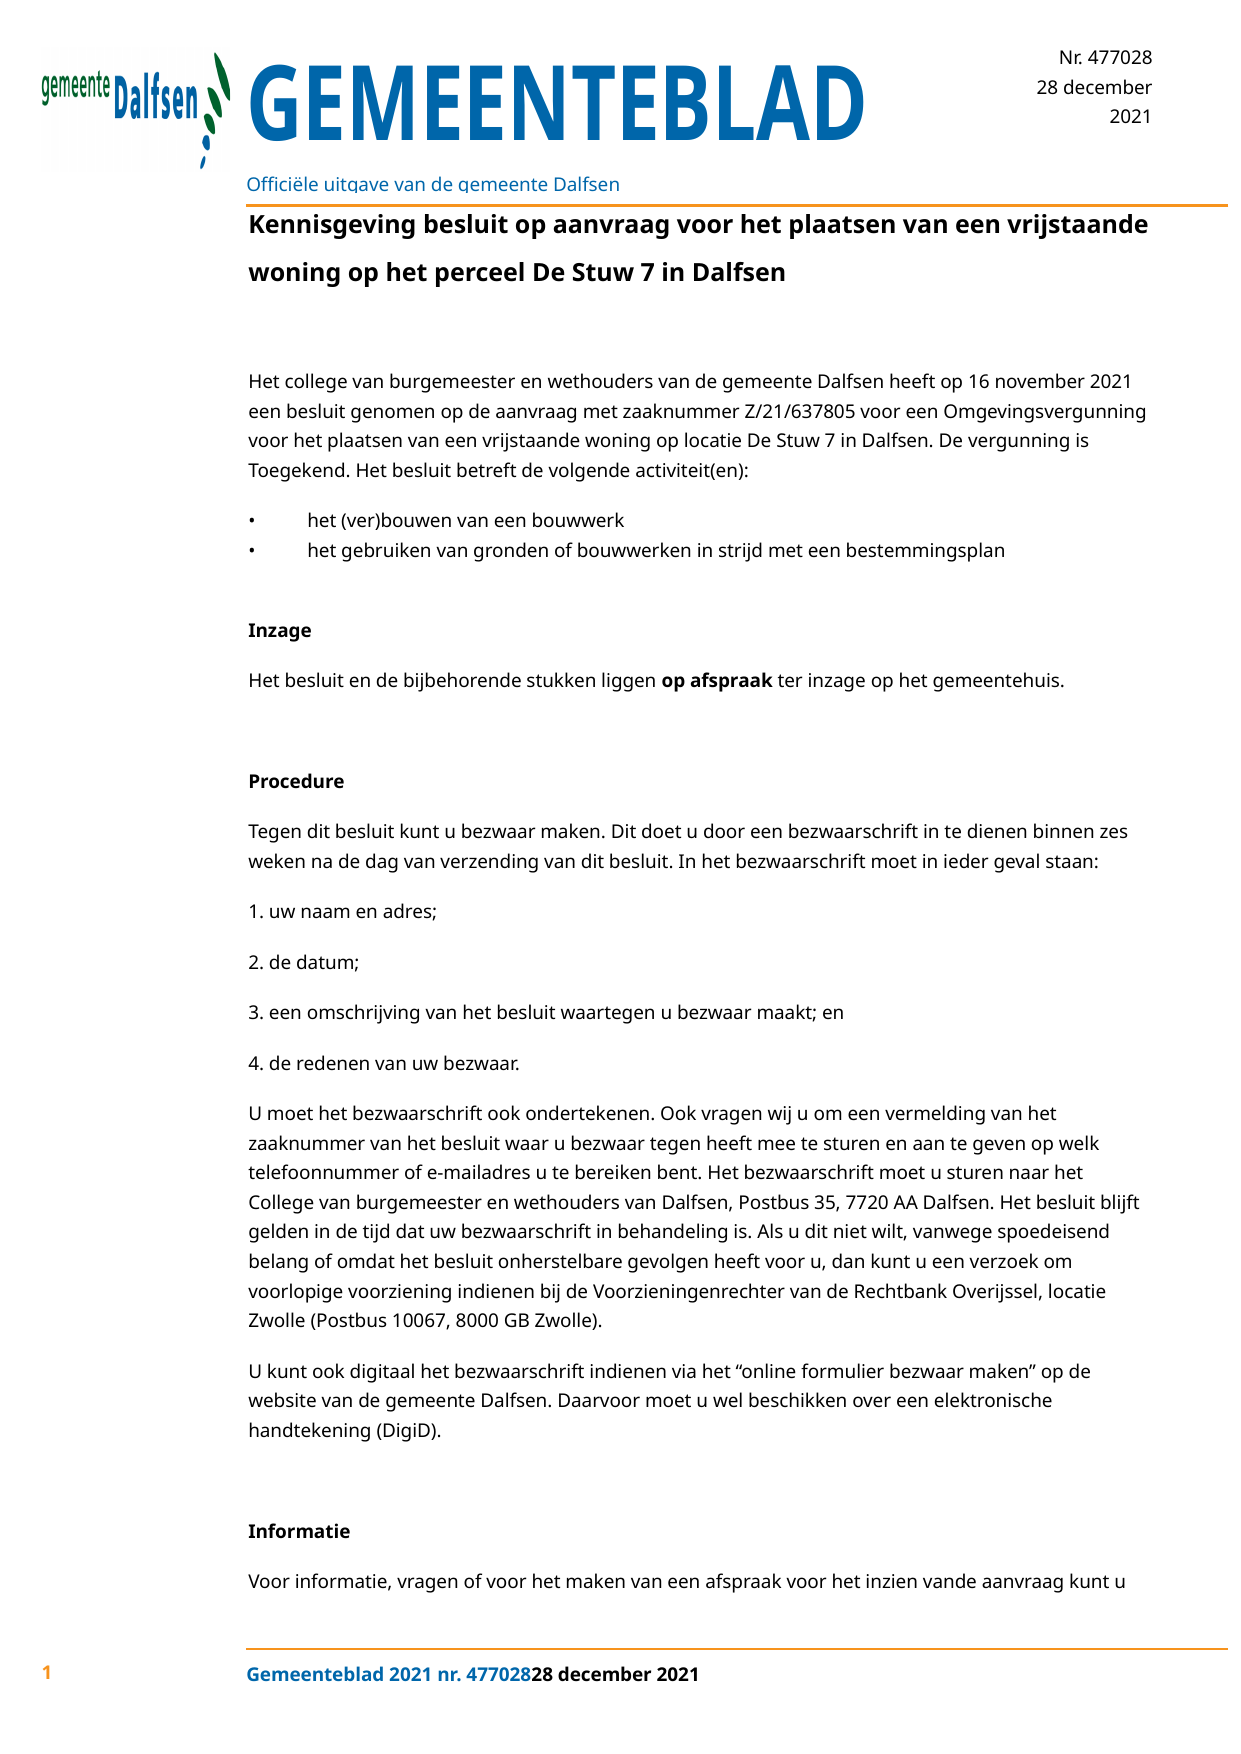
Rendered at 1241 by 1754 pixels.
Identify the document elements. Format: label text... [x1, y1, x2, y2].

text 4. de redenen van uw bezwaar. [248, 1050, 1152, 1076]
text Inzage [248, 617, 1152, 643]
text 1. uw naam en adres; [248, 899, 1152, 924]
picture [41, 47, 231, 172]
text Tegen dit besluit kunt u bezwaar maken. Dit doet u door een bezwaarschrift in te dienen binnen zes weken na de dag van verzending van dit besluit. In het bezwaarschrift moet in ieder geval staan: [248, 819, 1152, 874]
text U moet het bezwaarschrift ook ondertekenen. Ook vragen wij u om een vermelding van het zaaknummer van het besluit waar u bezwaar tegen heeft mee te sturen en aan te geven op welk telefoonnummer of e-mailadres u te bereiken bent. Het bezwaarschrift moet u sturen naar het College van burgemeester en wethouders van Dalfsen, Postbus 35, 7720 AA Dalfsen. Het besluit blijft gelden in de tijd dat uw bezwaarschrift in behandeling is. Als u dit niet wilt, vanwege spoedeisend belang of omdat het besluit onherstelbare gevolgen heeft voor u, dan kunt u een verzoek om voorlopige voorziening indienen bij de Voorzieningenrechter van de Rechtbank Overijssel, locatie Zwolle (Postbus 10067, 8000 GB Zwolle). [248, 1100, 1152, 1333]
text U kunt ook digitaal het bezwaarschrift indienen via het “online formulier bezwaar maken” op de website van de gemeente Dalfsen. Daarvoor moet u wel beschikken over een elektronische handtekening (DigiD). [248, 1358, 1152, 1443]
list het (ver)bouwen van een bouwwerk [248, 507, 1152, 533]
text Voor informatie, vragen of voor het maken van een afspraak voor het inzien vande aanvraag kunt u [248, 1568, 1152, 1594]
text Het college van burgemeester en wethouders van de gemeente Dalfsen heeft op 16 november 2021 een besluit genomen op de aanvraag met zaaknummer Z/21/637805 voor een Omgevingsvergunning voor het plaatsen van een vrijstaande woning op locatie De Stuw 7 in Dalfsen. De vergunning is Toegekend. Het besluit betreft de volgende activiteit(en): [248, 368, 1152, 483]
text Kennisgeving besluit op aanvraag voor het plaatsen van een vrijstaande woning op het perceel De Stuw 7 in Dalfsen [248, 207, 1152, 288]
text 3. een omschrijving van het besluit waartegen u bezwaar maakt; en [248, 999, 1152, 1025]
list het gebruiken van gronden of bouwwerken in strijd met een bestemmingsplan [248, 537, 1152, 563]
text Informatie [248, 1518, 1152, 1544]
text 2. de datum; [248, 949, 1152, 975]
text Procedure [248, 768, 1152, 794]
text Het besluit en de bijbehorende stukken liggen op afspraak ter inzage op het gemeentehuis. [248, 667, 1152, 693]
